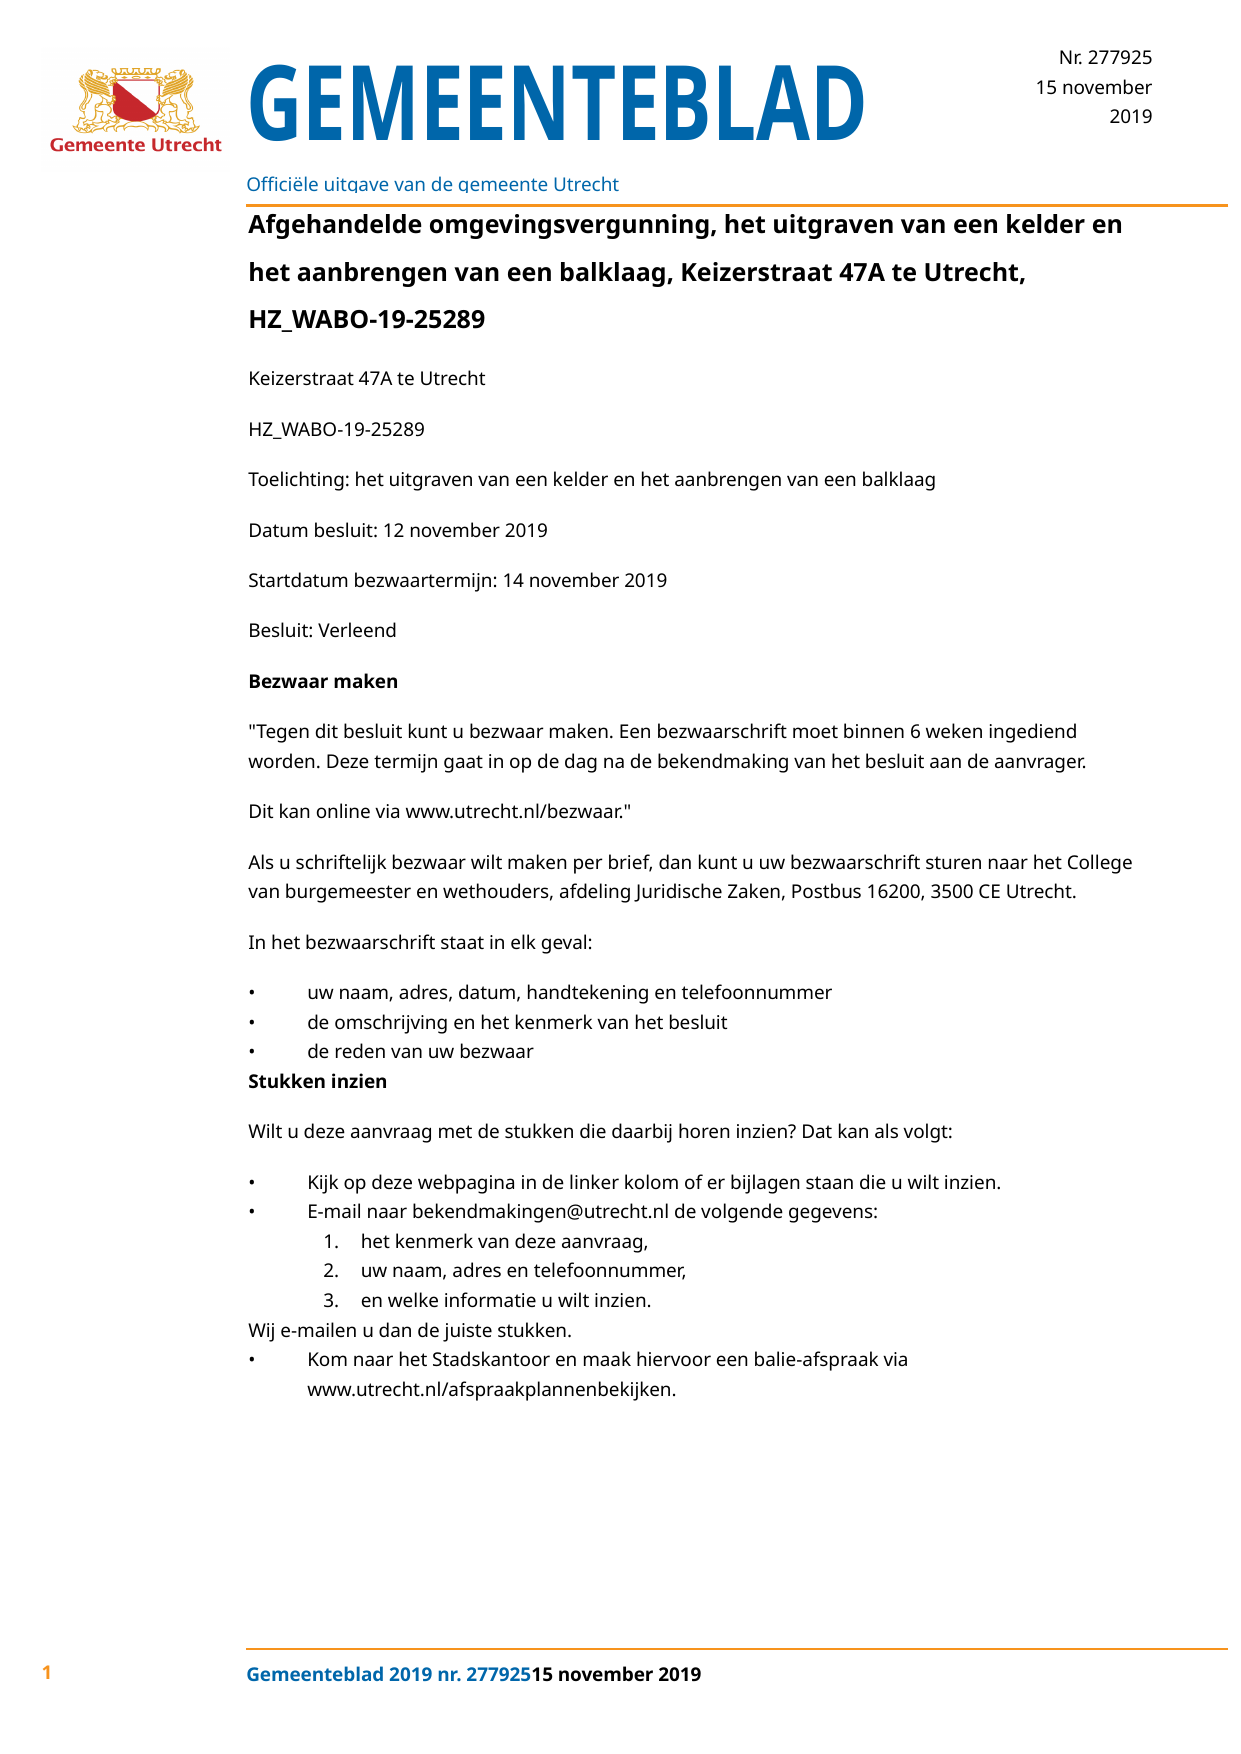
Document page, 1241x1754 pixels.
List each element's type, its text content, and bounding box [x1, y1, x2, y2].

text Wilt u deze aanvraag met de stukken die daarbij horen inzien? Dat kan als volgt: [248, 1118, 1152, 1144]
list E-mail naar bekendmakingen@utrecht.nl de volgende gegevens: [248, 1198, 1152, 1224]
list Kom naar het Stadskantoor en maak hiervoor een balie-afspraak via www.utrecht.nl/afspraakplannenbekijken. [248, 1346, 1152, 1402]
text Toelichting: het uitgraven van een kelder en het aanbrengen van een balklaag [248, 466, 1152, 492]
list het kenmerk van deze aanvraag, [323, 1228, 1152, 1254]
text Keizerstraat 47A te Utrecht [248, 366, 1152, 391]
text Als u schriftelijk bezwaar wilt maken per brief, dan kunt u uw bezwaarschrift sturen naar het College van burgemeester en wethouders, afdeling Juridische Zaken, Postbus 16200, 3500 CE Utrecht. [248, 849, 1152, 904]
list uw naam, adres, datum, handtekening en telefoonnummer [248, 979, 1152, 1005]
text Startdatum bezwaartermijn: 14 november 2019 [248, 567, 1152, 593]
text In het bezwaarschrift staat in elk geval: [248, 929, 1152, 954]
text Dit kan online via www.utrecht.nl/bezwaar." [248, 798, 1152, 824]
text Bezwaar maken [248, 668, 1152, 694]
text Wij e-mailen u dan de juiste stukken. [248, 1317, 1152, 1342]
text Afgehandelde omgevingsvergunning, het uitgraven van een kelder en het aanbrengen van een balklaag, Keizerstraat 47A te Utrecht, HZ_WABO-19-25289 [248, 207, 1152, 336]
list de omschrijving en het kenmerk van het besluit [248, 1009, 1152, 1034]
text Stukken inzien [248, 1068, 1152, 1094]
list Kijk op deze webpagina in de linker kolom of er bijlagen staan die u wilt inzien. [248, 1169, 1152, 1194]
text Datum besluit: 12 november 2019 [248, 517, 1152, 542]
text HZ_WABO-19-25289 [248, 416, 1152, 442]
list de reden van uw bezwaar [248, 1038, 1152, 1064]
picture [41, 47, 231, 172]
text "Tegen dit besluit kunt u bezwaar maken. Een bezwaarschrift moet binnen 6 weken ingediend worden. Deze termijn gaat in op de dag na de bekendmaking van het besluit aan de aanvrager. [248, 718, 1152, 774]
list uw naam, adres en telefoonnummer, [323, 1258, 1152, 1283]
text Besluit: Verleend [248, 618, 1152, 643]
list en welke informatie u wilt inzien. [323, 1287, 1152, 1313]
